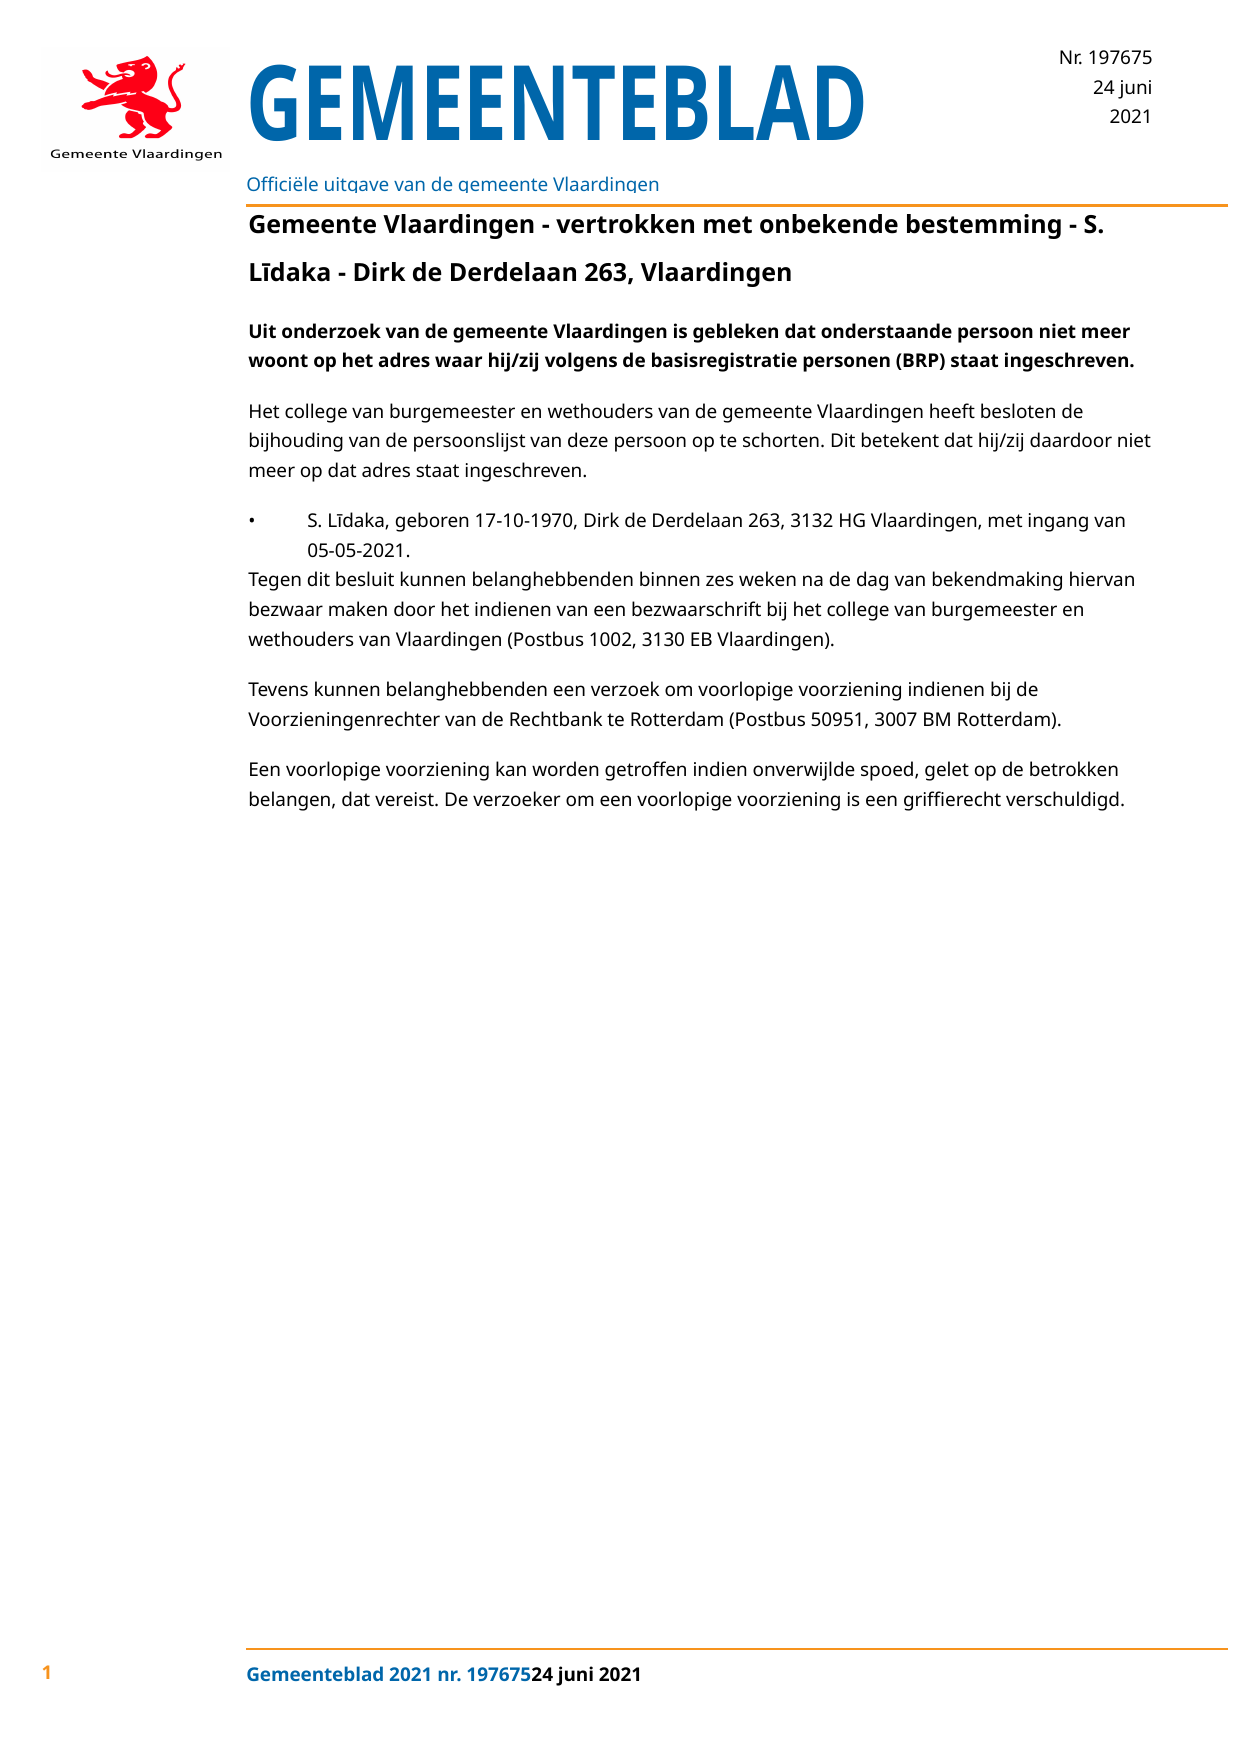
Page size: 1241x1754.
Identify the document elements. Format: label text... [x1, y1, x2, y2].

text Uit onderzoek van de gemeente Vlaardingen is gebleken dat onderstaande persoon niet meer woont op het adres waar hij/zij volgens de basisregistratie personen (BRP) staat ingeschreven. [248, 318, 1152, 373]
text Tevens kunnen belanghebbenden een verzoek om voorlopige voorziening indienen bij de Voorzieningenrechter van de Rechtbank te Rotterdam (Postbus 50951, 3007 BM Rotterdam). [248, 676, 1152, 732]
text Gemeente Vlaardingen - vertrokken met onbekende bestemming - S. Līdaka - Dirk de Derdelaan 263, Vlaardingen [248, 207, 1152, 288]
text Het college van burgemeester en wethouders van de gemeente Vlaardingen heeft besloten de bijhouding van de persoonslijst van deze persoon op te schorten. Dit betekent dat hij/zij daardoor niet meer op dat adres staat ingeschreven. [248, 398, 1152, 483]
text Een voorlopige voorziening kan worden getroffen indien onverwijlde spoed, gelet op de betrokken belangen, dat vereist. De verzoeker om een voorlopige voorziening is een griffierecht verschuldigd. [248, 756, 1152, 812]
text Tegen dit besluit kunnen belanghebbenden binnen zes weken na de dag van bekendmaking hiervan bezwaar maken door het indienen van een bezwaarschrift bij het college van burgemeester en wethouders van Vlaardingen (Postbus 1002, 3130 EB Vlaardingen). [248, 567, 1152, 652]
list S. Līdaka, geboren 17-10-1970, Dirk de Derdelaan 263, 3132 HG Vlaardingen, met ingang van 05-05-2021. [248, 507, 1152, 563]
picture [41, 47, 231, 172]
